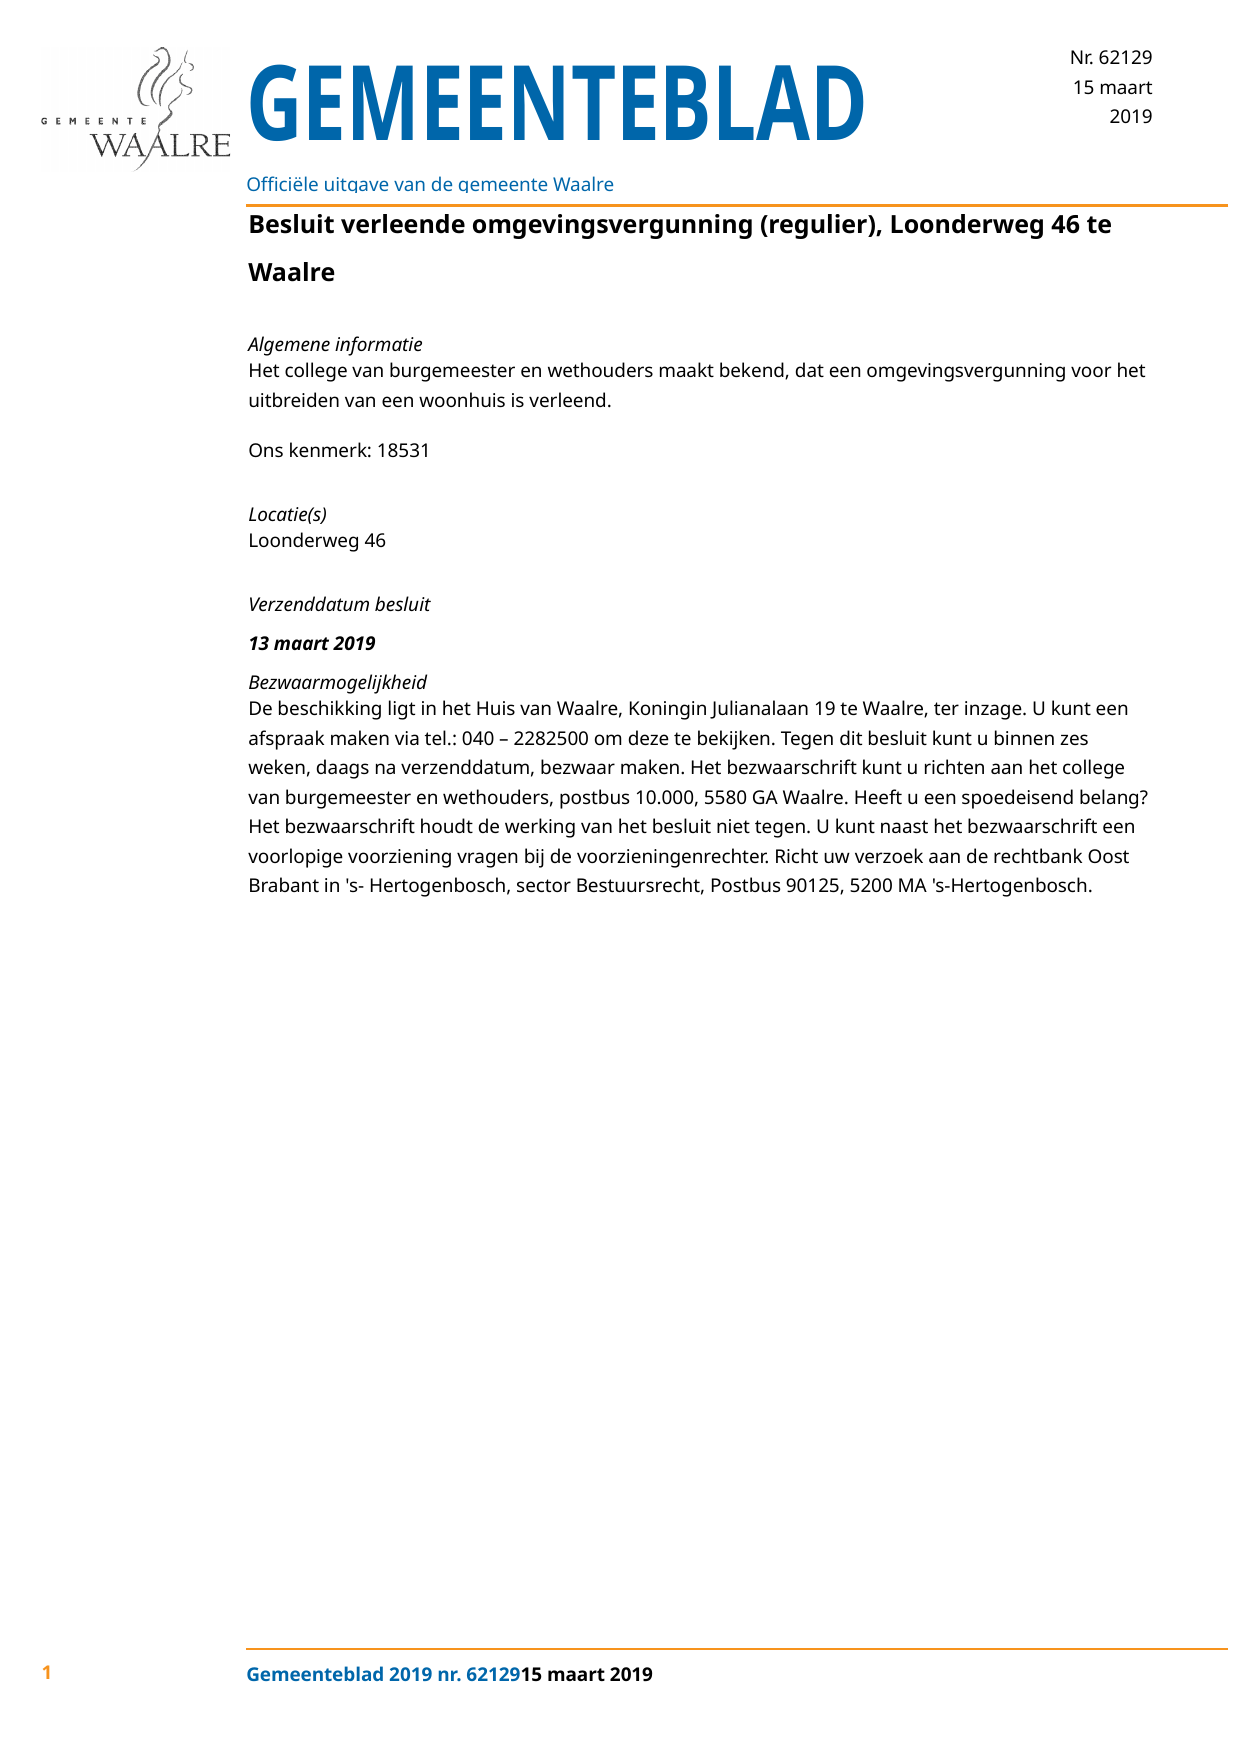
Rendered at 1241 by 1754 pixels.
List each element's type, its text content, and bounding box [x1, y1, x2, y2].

text Het college van burgemeester en wethouders maakt bekend, dat een omgevingsvergunning voor het uitbreiden van een woonhuis is verleend. [248, 357, 1152, 412]
text Loonderweg 46 [248, 527, 1152, 553]
text 13 maart 2019 [248, 630, 1152, 656]
text Locatie(s) [248, 501, 1152, 527]
text Ons kenmerk: 18531 [248, 437, 1152, 463]
picture [41, 47, 231, 172]
text Algemene informatie [248, 331, 1152, 357]
text Bezwaarmogelijkheid [248, 669, 1152, 695]
text Besluit verleende omgevingsvergunning (regulier), Loonderweg 46 te Waalre [248, 207, 1152, 288]
text Verzenddatum besluit [248, 591, 1152, 617]
text De beschikking ligt in het Huis van Waalre, Koningin Julianalaan 19 te Waalre, ter inzage. U kunt een afspraak maken via tel.: 040 – 2282500 om deze te bekijken. Tegen dit besluit kunt u binnen zes weken, daags na verzenddatum, bezwaar maken. Het bezwaarschrift kunt u richten aan het college van burgemeester en wethouders, postbus 10.000, 5580 GA Waalre. Heeft u een spoedeisend belang? Het bezwaarschrift houdt de werking van het besluit niet tegen. U kunt naast het bezwaarschrift een voorlopige voorziening vragen bij de voorzieningenrechter. Richt uw verzoek aan de rechtbank Oost Brabant in 's- Hertogenbosch, sector Bestuursrecht, Postbus 90125, 5200 MA 's-Hertogenbosch. [248, 695, 1152, 898]
